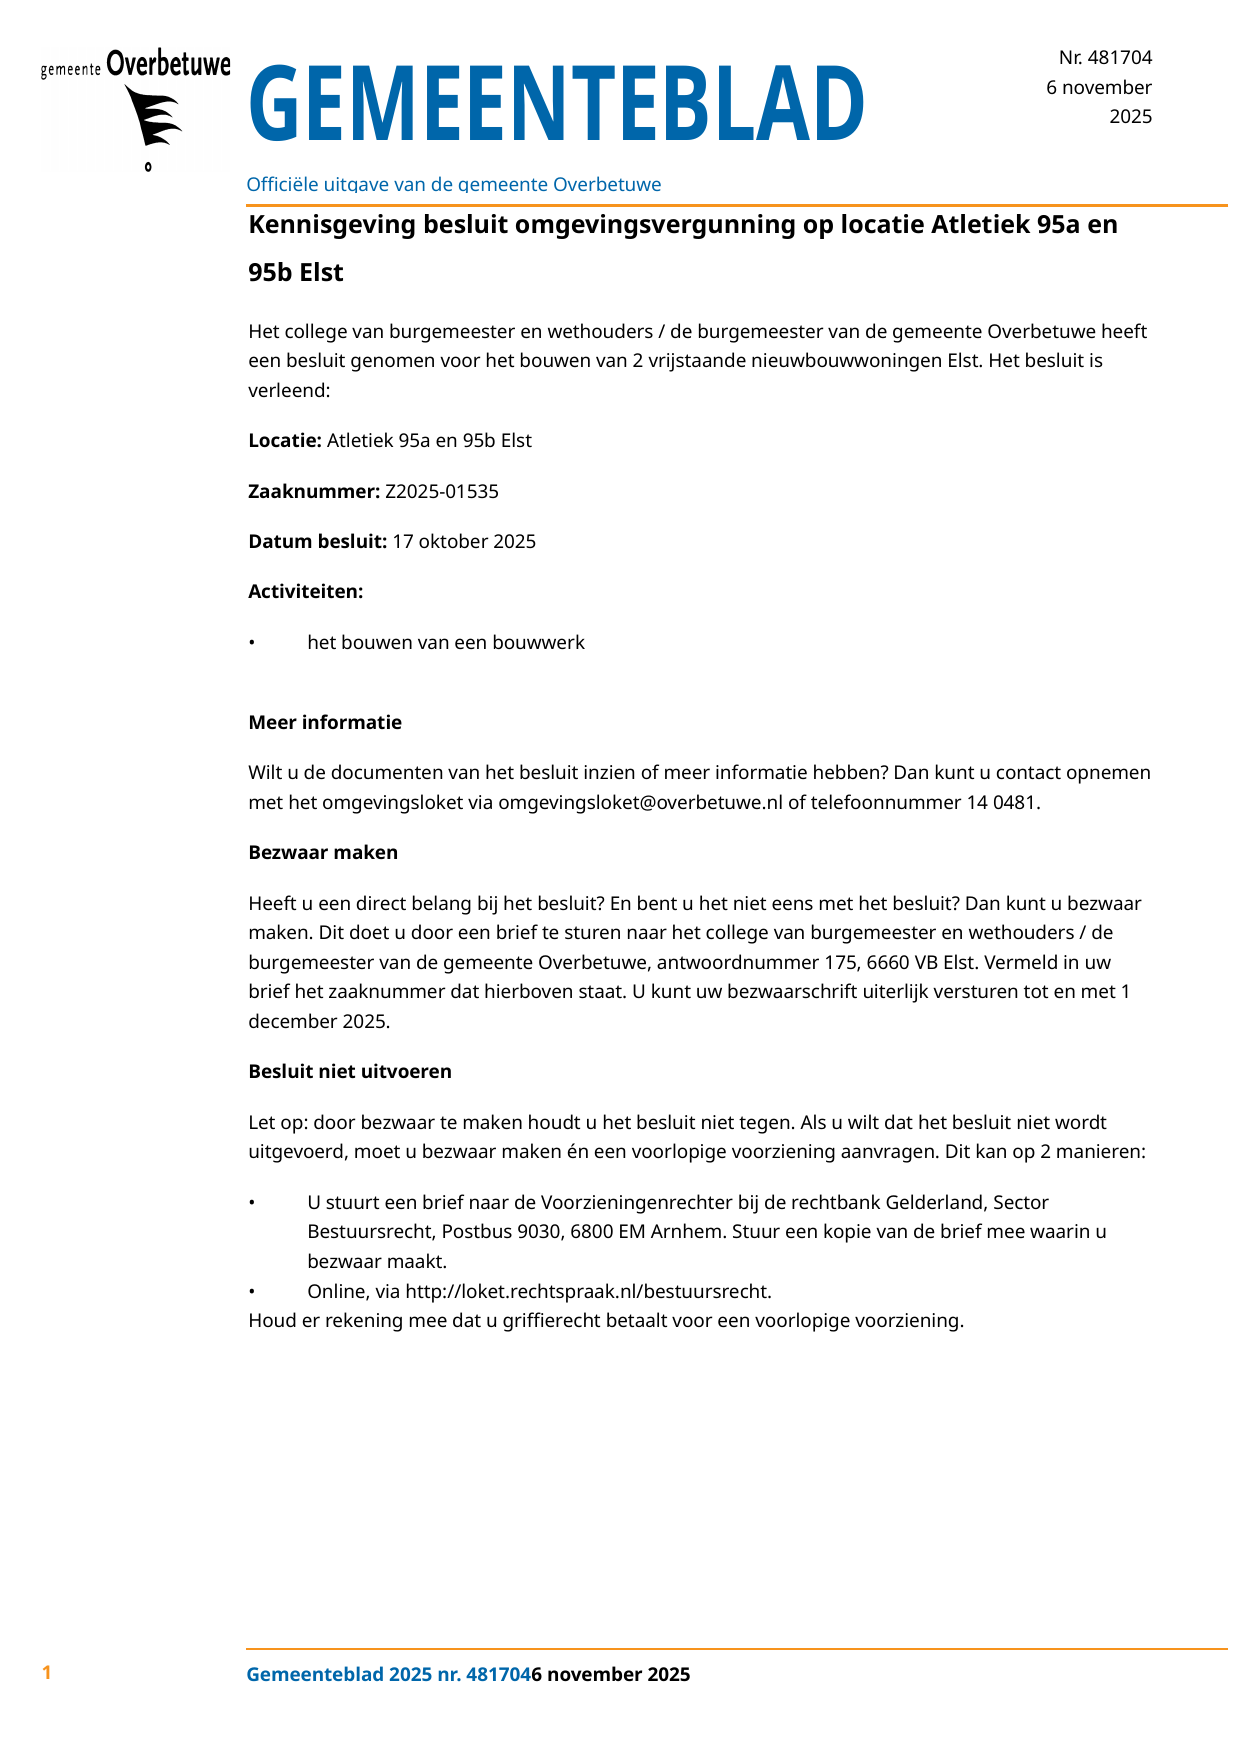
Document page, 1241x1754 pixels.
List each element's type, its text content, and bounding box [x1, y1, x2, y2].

text Heeft u een direct belang bij het besluit? En bent u het niet eens met het besluit? Dan kunt u bezwaar maken. Dit doet u door een brief te sturen naar het college van burgemeester en wethouders / de burgemeester van de gemeente Overbetuwe, antwoordnummer 175, 6660 VB Elst. Vermeld in uw brief het zaaknummer dat hierboven staat. U kunt uw bezwaarschrift uiterlijk versturen tot en met 1 december 2025. [248, 890, 1152, 1034]
text Wilt u de documenten van het besluit inzien of meer informatie hebben? Dan kunt u contact opnemen met het omgevingsloket via omgevingsloket@overbetuwe.nl of telefoonnummer 14 0481. [248, 759, 1152, 815]
picture [41, 47, 231, 172]
text Meer informatie [248, 709, 1152, 735]
text Activiteiten: [248, 579, 1152, 604]
list Online, via http://loket.rechtspraak.nl/bestuursrecht. [248, 1278, 1152, 1304]
text Locatie: Atletiek 95a en 95b Elst [248, 427, 1152, 453]
list het bouwen van een bouwwerk [248, 629, 1152, 655]
text Houd er rekening mee dat u griffierecht betaalt voor een voorlopige voorziening. [248, 1307, 1152, 1333]
text Het college van burgemeester en wethouders / de burgemeester van de gemeente Overbetuwe heeft een besluit genomen voor het bouwen van 2 vrijstaande nieuwbouwwoningen Elst. Het besluit is verleend: [248, 318, 1152, 403]
text Kennisgeving besluit omgevingsvergunning op locatie Atletiek 95a en 95b Elst [248, 207, 1152, 288]
text Bezwaar maken [248, 839, 1152, 865]
text Besluit niet uitvoeren [248, 1059, 1152, 1084]
text Zaaknummer: Z2025-01535 [248, 478, 1152, 504]
text Let op: door bezwaar te maken houdt u het besluit niet tegen. Als u wilt dat het besluit niet wordt uitgevoerd, moet u bezwaar maken én een voorlopige voorziening aanvragen. Dit kan op 2 manieren: [248, 1109, 1152, 1164]
text Datum besluit: 17 oktober 2025 [248, 528, 1152, 554]
list U stuurt een brief naar de Voorzieningenrechter bij de rechtbank Gelderland, Sector Bestuursrecht, Postbus 9030, 6800 EM Arnhem. Stuur een kopie van de brief mee waarin u bezwaar maakt. [248, 1189, 1152, 1274]
